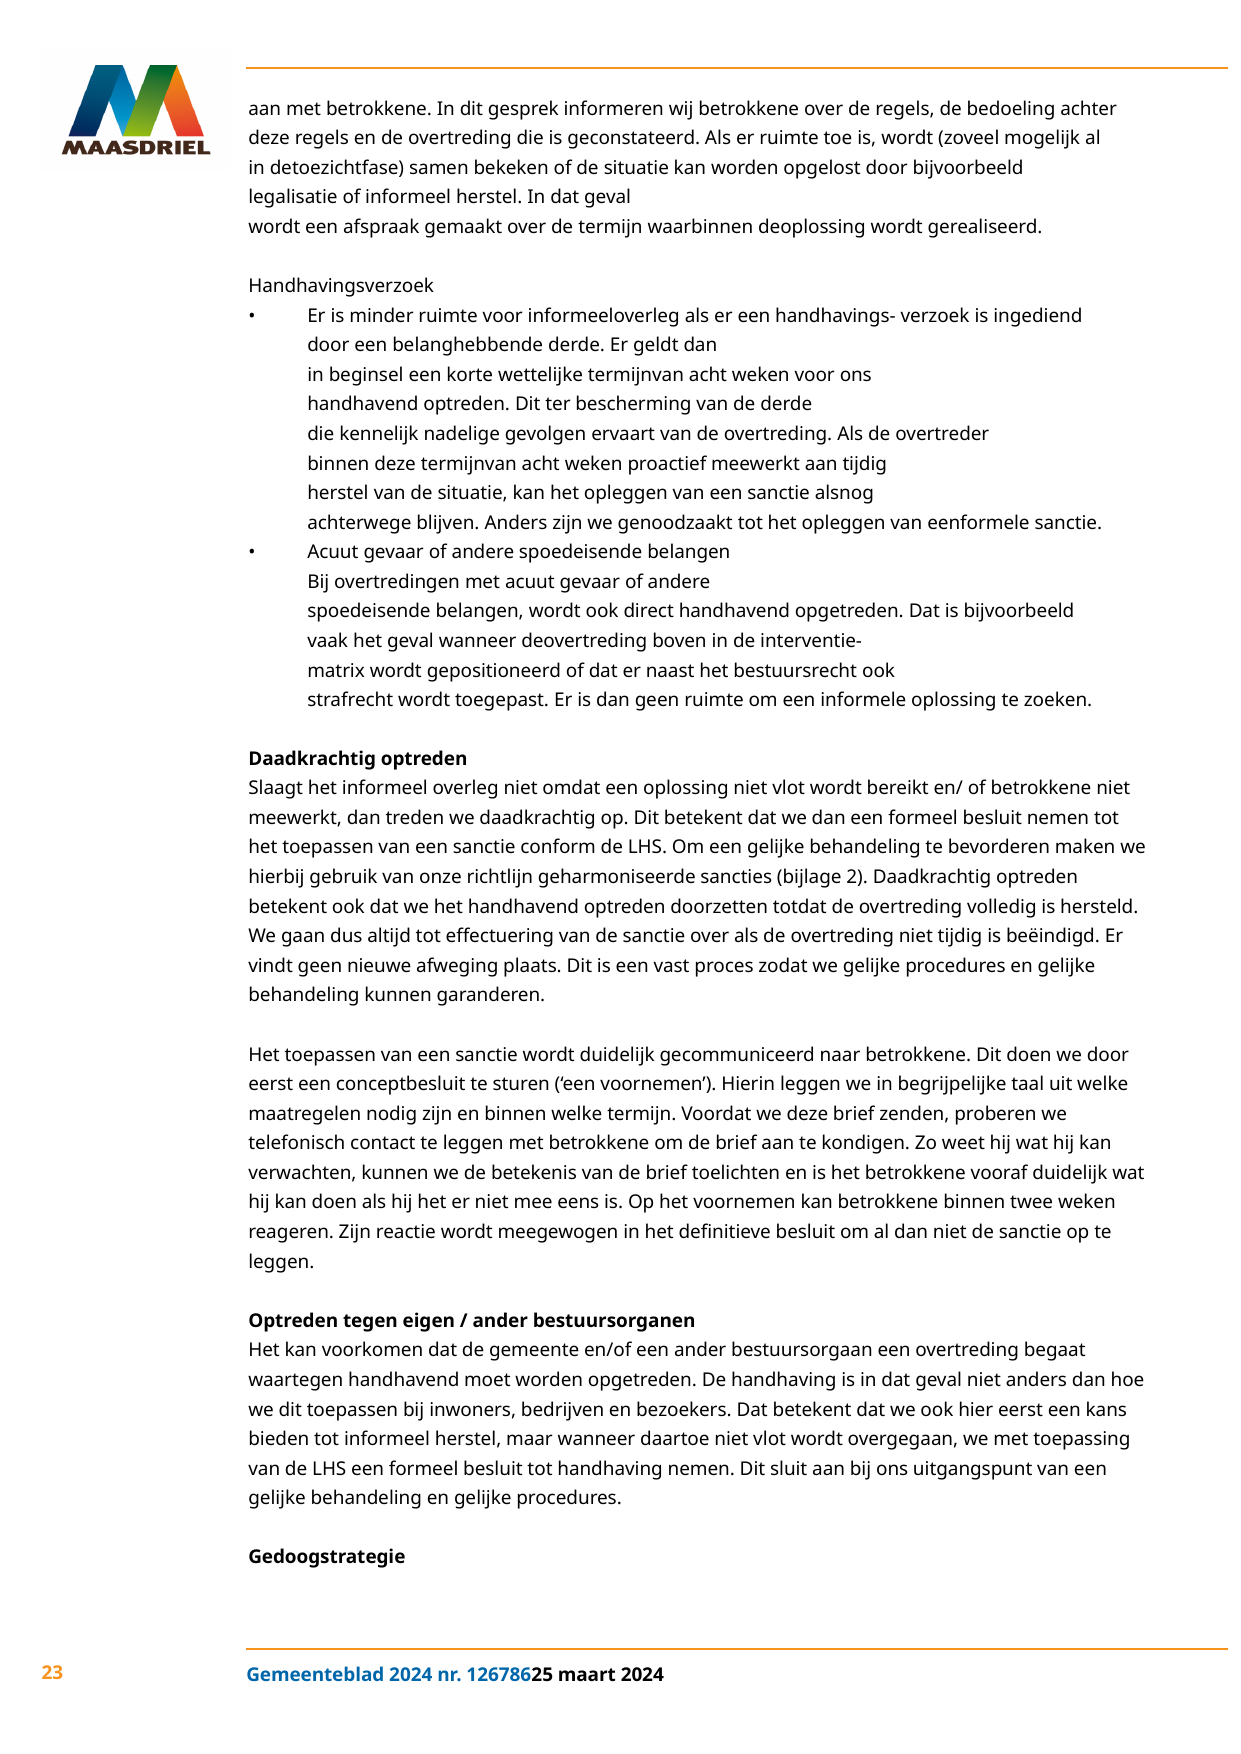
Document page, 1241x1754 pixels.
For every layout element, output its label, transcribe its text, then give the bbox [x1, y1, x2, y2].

text Slaagt het informeel overleg niet omdat een oplossing niet vlot wordt bereikt en/ of betrokkene niet meewerkt, dan treden we daadkrachtig op. Dit betekent dat we dan een formeel besluit nemen tot het toepassen van een sanctie conform de LHS. Om een gelijke behandeling te bevorderen maken we hierbij gebruik van onze richtlijn geharmoniseerde sancties (bijlage 2). Daadkrachtig optreden betekent ook dat we het handhavend optreden doorzetten totdat de overtreding volledig is hersteld. We gaan dus altijd tot effectuering van de sanctie over als de overtreding niet tijdig is beëindigd. Er vindt geen nieuwe afweging plaats. Dit is een vast proces zodat we gelijke procedures en gelijke behandeling kunnen garanderen. [248, 774, 1152, 1007]
text Het toepassen van een sanctie wordt duidelijk gecommuniceerd naar betrokkene. Dit doen we door eerst een conceptbesluit te sturen (‘een voornemen’). Hierin leggen we in begrijpelijke taal uit welke maatregelen nodig zijn en binnen welke termijn. Voordat we deze brief zenden, proberen we telefonisch contact te leggen met betrokkene om de brief aan te kondigen. Zo weet hij wat hij kan verwachten, kunnen we de betekenis van de brief toelichten en is het betrokkene vooraf duidelijk wat hij kan doen als hij het er niet mee eens is. Op het voornemen kan betrokkene binnen twee weken reageren. Zijn reactie wordt meegewogen in het definitieve besluit om al dan niet de sanctie op te leggen. [248, 1041, 1152, 1274]
text Daadkrachtig optreden [248, 745, 1152, 771]
text Optreden tegen eigen / ander bestuursorganen [248, 1307, 1152, 1333]
text Gedoogstrategie [248, 1544, 1152, 1569]
table_header aan met betrokkene. In dit gesprek informeren wij betrokkene over de regels, de bedoeling achter deze regels en de overtreding die is geconstateerd. Als er ruimte toe is, wordt (zoveel mogelijk al in detoezichtfase) samen bekeken of de situatie kan worden opgelost door bijvoorbeeld legalisatie of informeel herstel. In dat geval wordt een afspraak gemaakt over de termijn waarbinnen deoplossing wordt gerealiseerd. Handhavingsverzoek Er is minder ruimte voor informeeloverleg als er een handhavings- verzoek is ingediend door een belanghebbende derde. Er geldt dan in beginsel een korte wettelijke termijnvan acht weken voor ons handhavend optreden. Dit ter bescherming van de derde die kennelijk nadelige gevolgen ervaart van de overtreding. Als de overtreder binnen deze termijnvan acht weken proactief meewerkt aan tijdig herstel van de situatie, kan het opleggen van een sanctie alsnog achterwege blijven. Anders zijn we genoodzaakt tot het opleggen van eenformele sanctie. Acuut gevaar of andere spoedeisende belangen Bij overtredingen met acuut gevaar of andere spoedeisende belangen, wordt ook direct handhavend opgetreden. Dat is bijvoorbeeld vaak het geval wanneer deovertreding boven in de interventie- matrix wordt gepositioneerd of dat er naast het bestuursrecht ook strafrecht wordt toegepast. Er is dan geen ruimte om een informele oplossing te zoeken. [248, 95, 1152, 712]
text Het kan voorkomen dat de gemeente en/of een ander bestuursorgaan een overtreding begaat waartegen handhavend moet worden opgetreden. De handhaving is in dat geval niet anders dan hoe we dit toepassen bij inwoners, bedrijven en bezoekers. Dat betekent dat we ook hier eerst een kans bieden tot informeel herstel, maar wanneer daartoe niet vlot wordt overgegaan, we met toepassing van de LHS een formeel besluit tot handhaving nemen. Dit sluit aan bij ons uitgangspunt van een gelijke behandeling en gelijke procedures. [248, 1337, 1152, 1510]
picture [41, 47, 231, 172]
